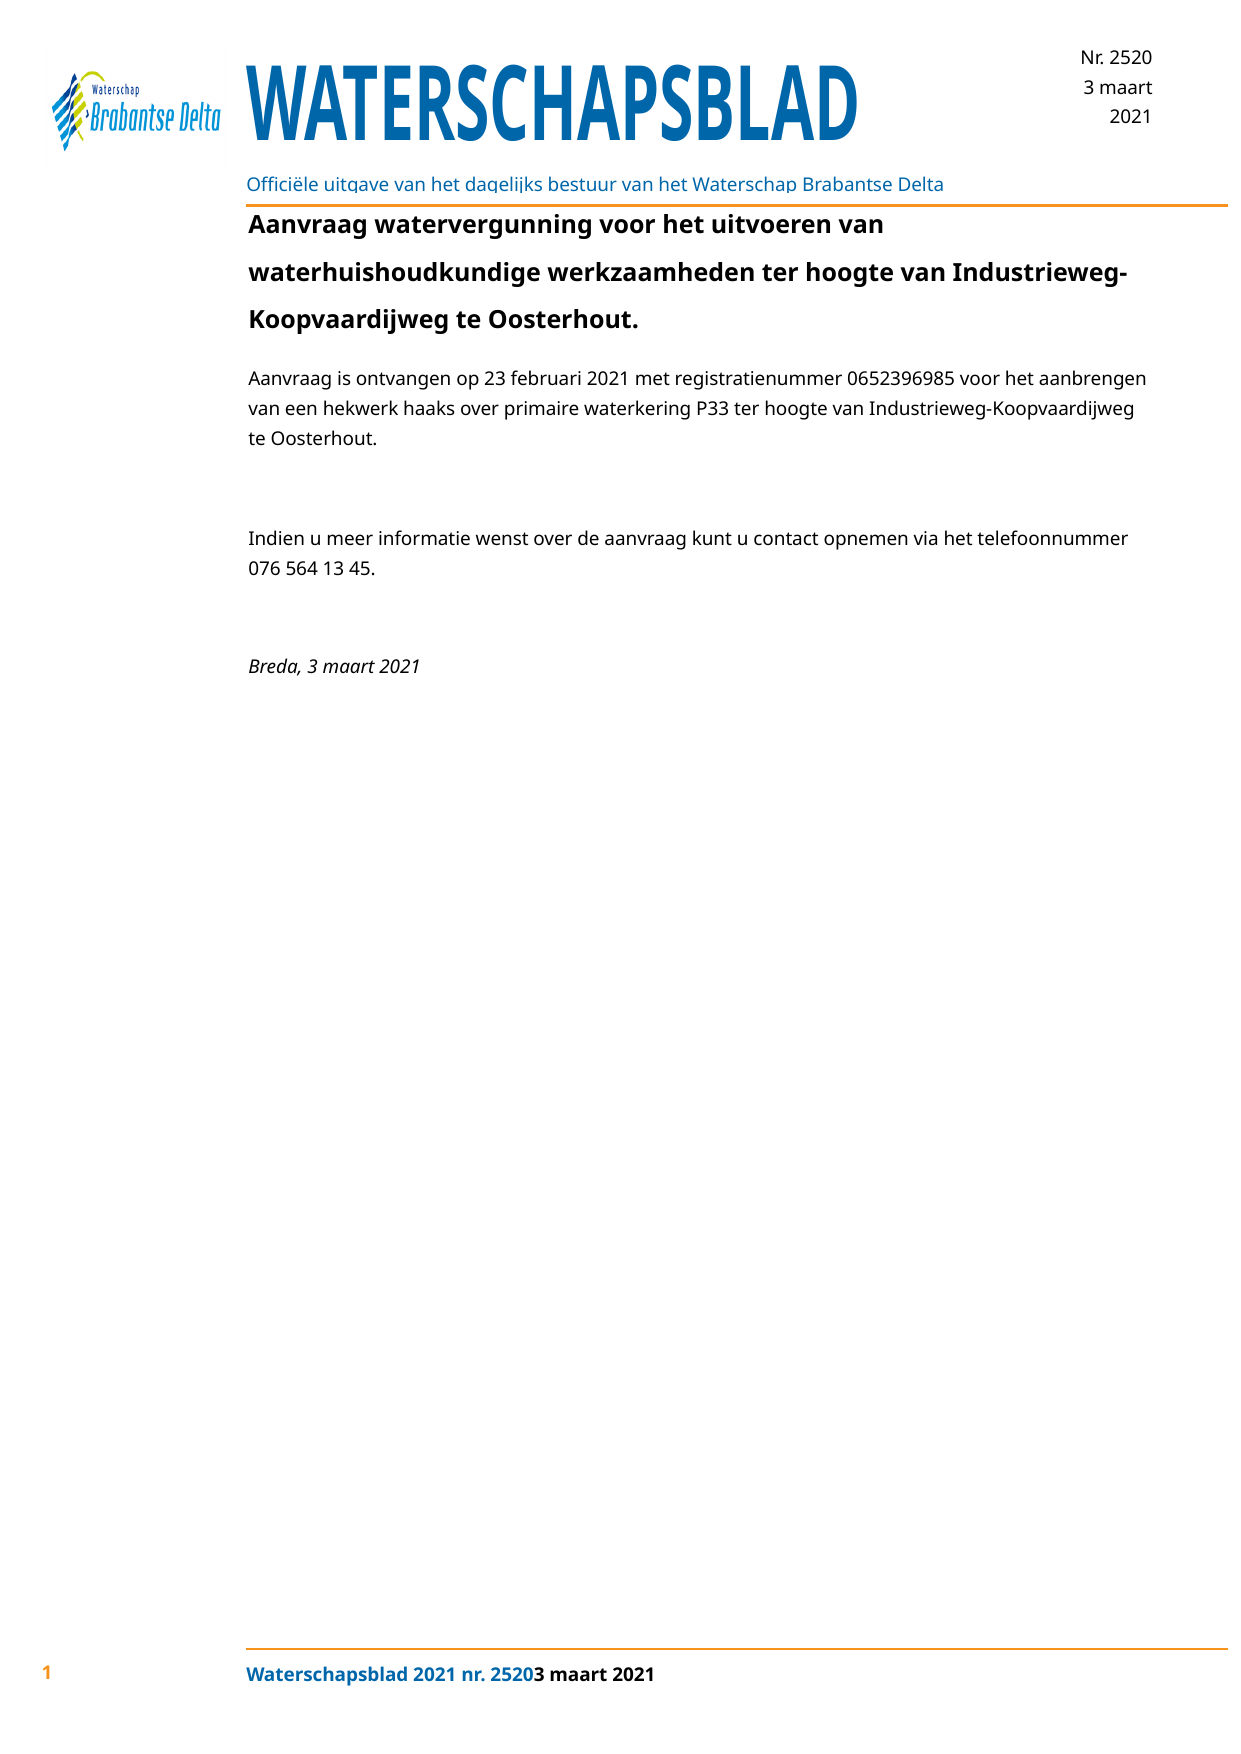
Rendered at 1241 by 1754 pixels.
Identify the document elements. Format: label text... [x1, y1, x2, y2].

text Breda, 3 maart 2021 [248, 653, 1152, 679]
text Aanvraag watervergunning voor het uitvoeren van waterhuishoudkundige werkzaamheden ter hoogte van Industrieweg-Koopvaardijweg te Oosterhout. [248, 207, 1152, 336]
picture [41, 47, 231, 172]
text Indien u meer informatie wenst over de aanvraag kunt u contact opnemen via het telefoonnummer 076 564 13 45. [248, 526, 1152, 581]
text Aanvraag is ontvangen op 23 februari 2021 met registratienummer 0652396985 voor het aanbrengen van een hekwerk haaks over primaire waterkering P33 ter hoogte van Industrieweg-Koopvaardijweg te Oosterhout. [248, 366, 1152, 450]
